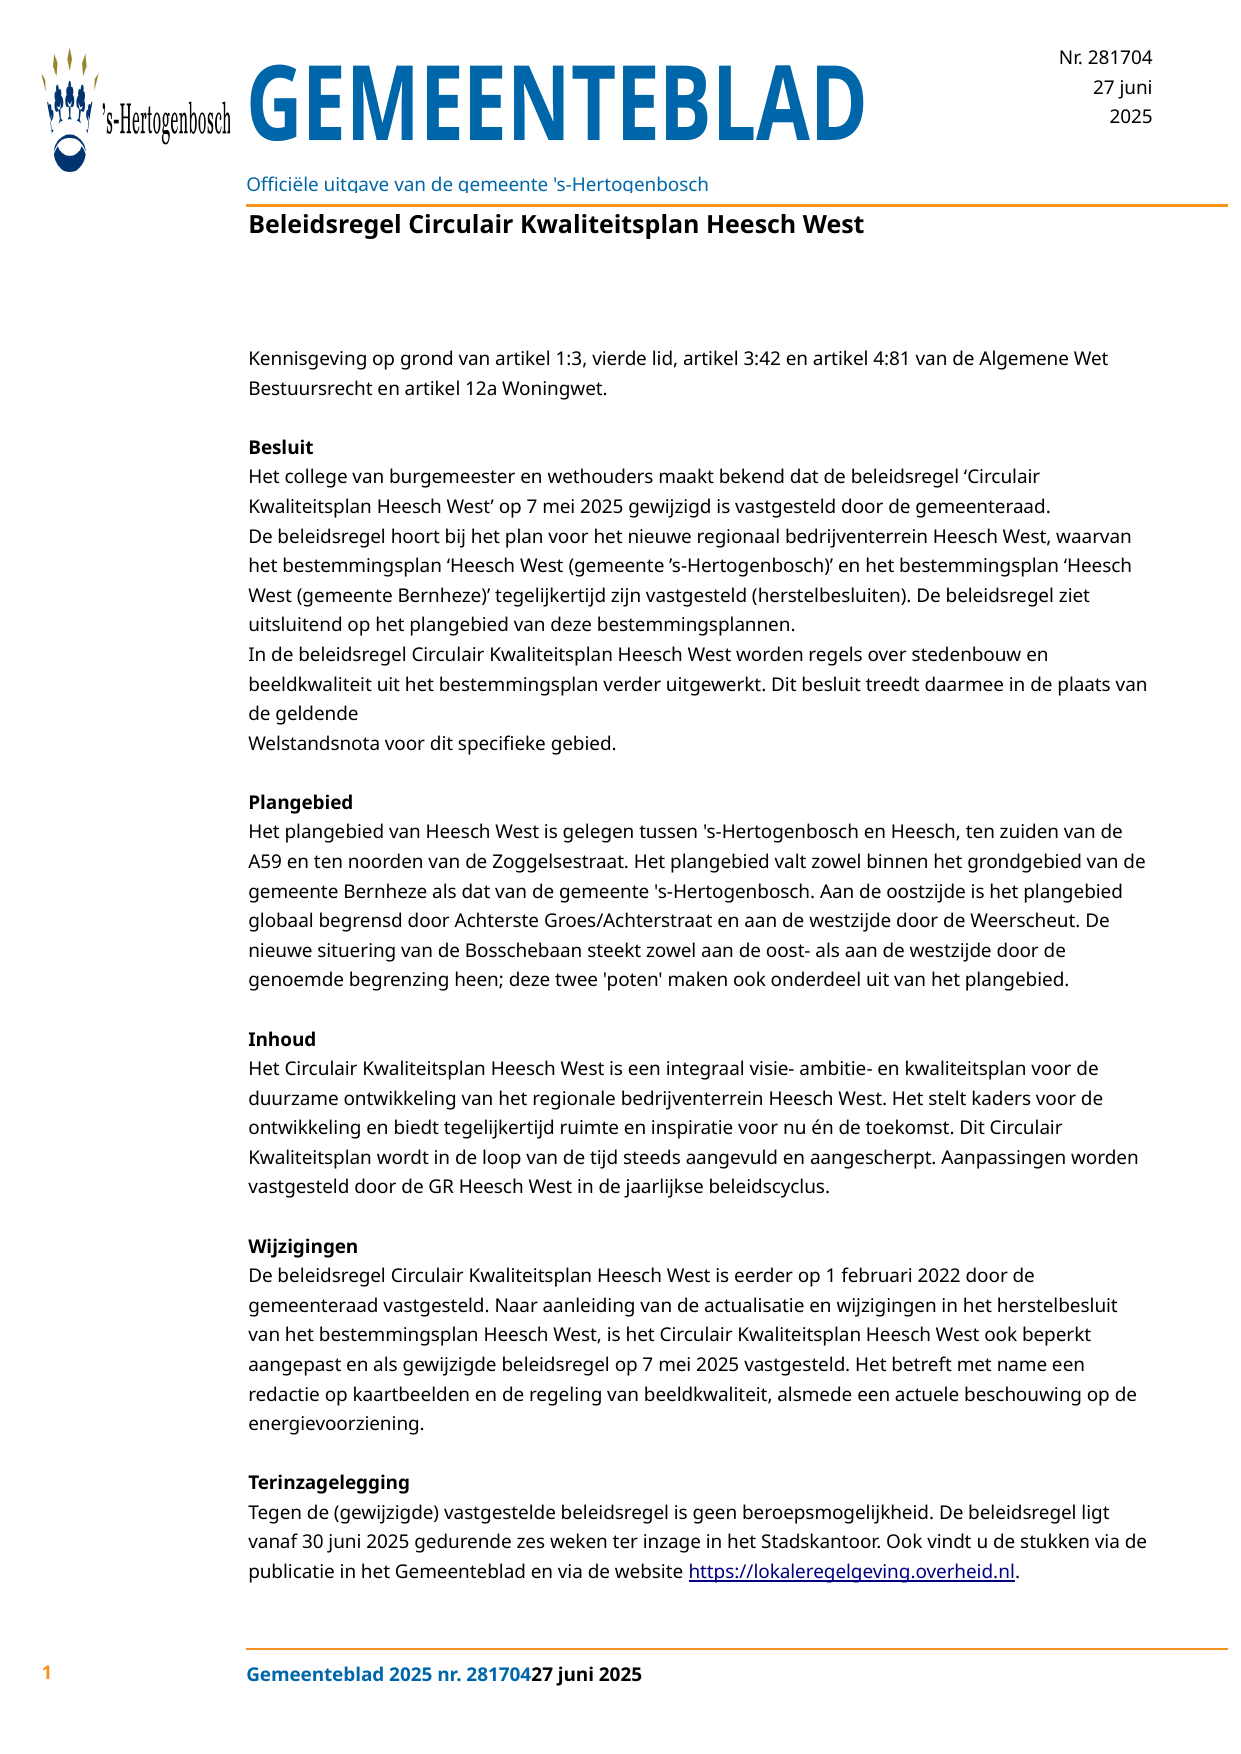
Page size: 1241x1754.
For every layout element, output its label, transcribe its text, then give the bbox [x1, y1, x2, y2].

text Besluit [248, 434, 1152, 460]
text Wijzigingen [248, 1233, 1152, 1258]
text Het college van burgemeester en wethouders maakt bekend dat de beleidsregel ‘Circulair Kwaliteitsplan Heesch West’ op 7 mei 2025 gewijzigd is vastgesteld door de gemeenteraad. [248, 464, 1152, 519]
text Het plangebied van Heesch West is gelegen tussen 's-Hertogenbosch en Heesch, ten zuiden van de A59 en ten noorden van de Zoggelsestraat. Het plangebied valt zowel binnen het grondgebied van de gemeente Bernheze als dat van de gemeente 's-Hertogenbosch. Aan de oostzijde is het plangebied globaal begrensd door Achterste Groes/Achterstraat en aan de westzijde door de Weerscheut. De nieuwe situering van de Bosschebaan steekt zowel aan de oost- als aan de westzijde door de genoemde begrenzing heen; deze twee 'poten' maken ook onderdeel uit van het plangebied. [248, 819, 1152, 992]
text Het Circulair Kwaliteitsplan Heesch West is een integraal visie- ambitie- en kwaliteitsplan voor de duurzame ontwikkeling van het regionale bedrijventerrein Heesch West. Het stelt kaders voor de ontwikkeling en biedt tegelijkertijd ruimte en inspiratie voor nu én de toekomst. Dit Circulair Kwaliteitsplan wordt in de loop van de tijd steeds aangevuld en aangescherpt. Aanpassingen worden vastgesteld door de GR Heesch West in de jaarlijkse beleidscyclus. [248, 1055, 1152, 1199]
text Tegen de (gewijzigde) vastgestelde beleidsregel is geen beroepsmogelijkheid. De beleidsregel ligt vanaf 30 juni 2025 gedurende zes weken ter inzage in het Stadskantoor. Ook vindt u de stukken via de publicatie in het Gemeenteblad en via de website https://lokaleregelgeving.overheid.nl. [248, 1499, 1152, 1584]
text Inhoud [248, 1026, 1152, 1051]
text De beleidsregel hoort bij het plan voor het nieuwe regionaal bedrijventerrein Heesch West, waarvan het bestemmingsplan ‘Heesch West (gemeente ’s-Hertogenbosch)’ en het bestemmingsplan ‘Heesch West (gemeente Bernheze)’ tegelijkertijd zijn vastgesteld (herstelbesluiten). De beleidsregel ziet uitsluitend op het plangebied van deze bestemmingsplannen. [248, 523, 1152, 637]
text Welstandsnota voor dit specifieke gebied. [248, 730, 1152, 756]
text In de beleidsregel Circulair Kwaliteitsplan Heesch West worden regels over stedenbouw en beeldkwaliteit uit het bestemmingsplan verder uitgewerkt. Dit besluit treedt daarmee in de plaats van de geldende [248, 641, 1152, 726]
text Plangebied [248, 789, 1152, 815]
picture [41, 47, 231, 172]
text Terinzagelegging [248, 1469, 1152, 1495]
text De beleidsregel Circulair Kwaliteitsplan Heesch West is eerder op 1 februari 2022 door de gemeenteraad vastgesteld. Naar aanleiding van de actualisatie en wijzigingen in het herstelbesluit van het bestemmingsplan Heesch West, is het Circulair Kwaliteitsplan Heesch West ook beperkt aangepast en als gewijzigde beleidsregel op 7 mei 2025 vastgesteld. Het betreft met name een redactie op kaartbeelden en de regeling van beeldkwaliteit, alsmede een actuele beschouwing op de energievoorziening. [248, 1262, 1152, 1436]
text Kennisgeving op grond van artikel 1:3, vierde lid, artikel 3:42 en artikel 4:81 van de Algemene Wet Bestuursrecht en artikel 12a Woningwet. [248, 345, 1152, 401]
text Beleidsregel Circulair Kwaliteitsplan Heesch West [248, 207, 1152, 241]
